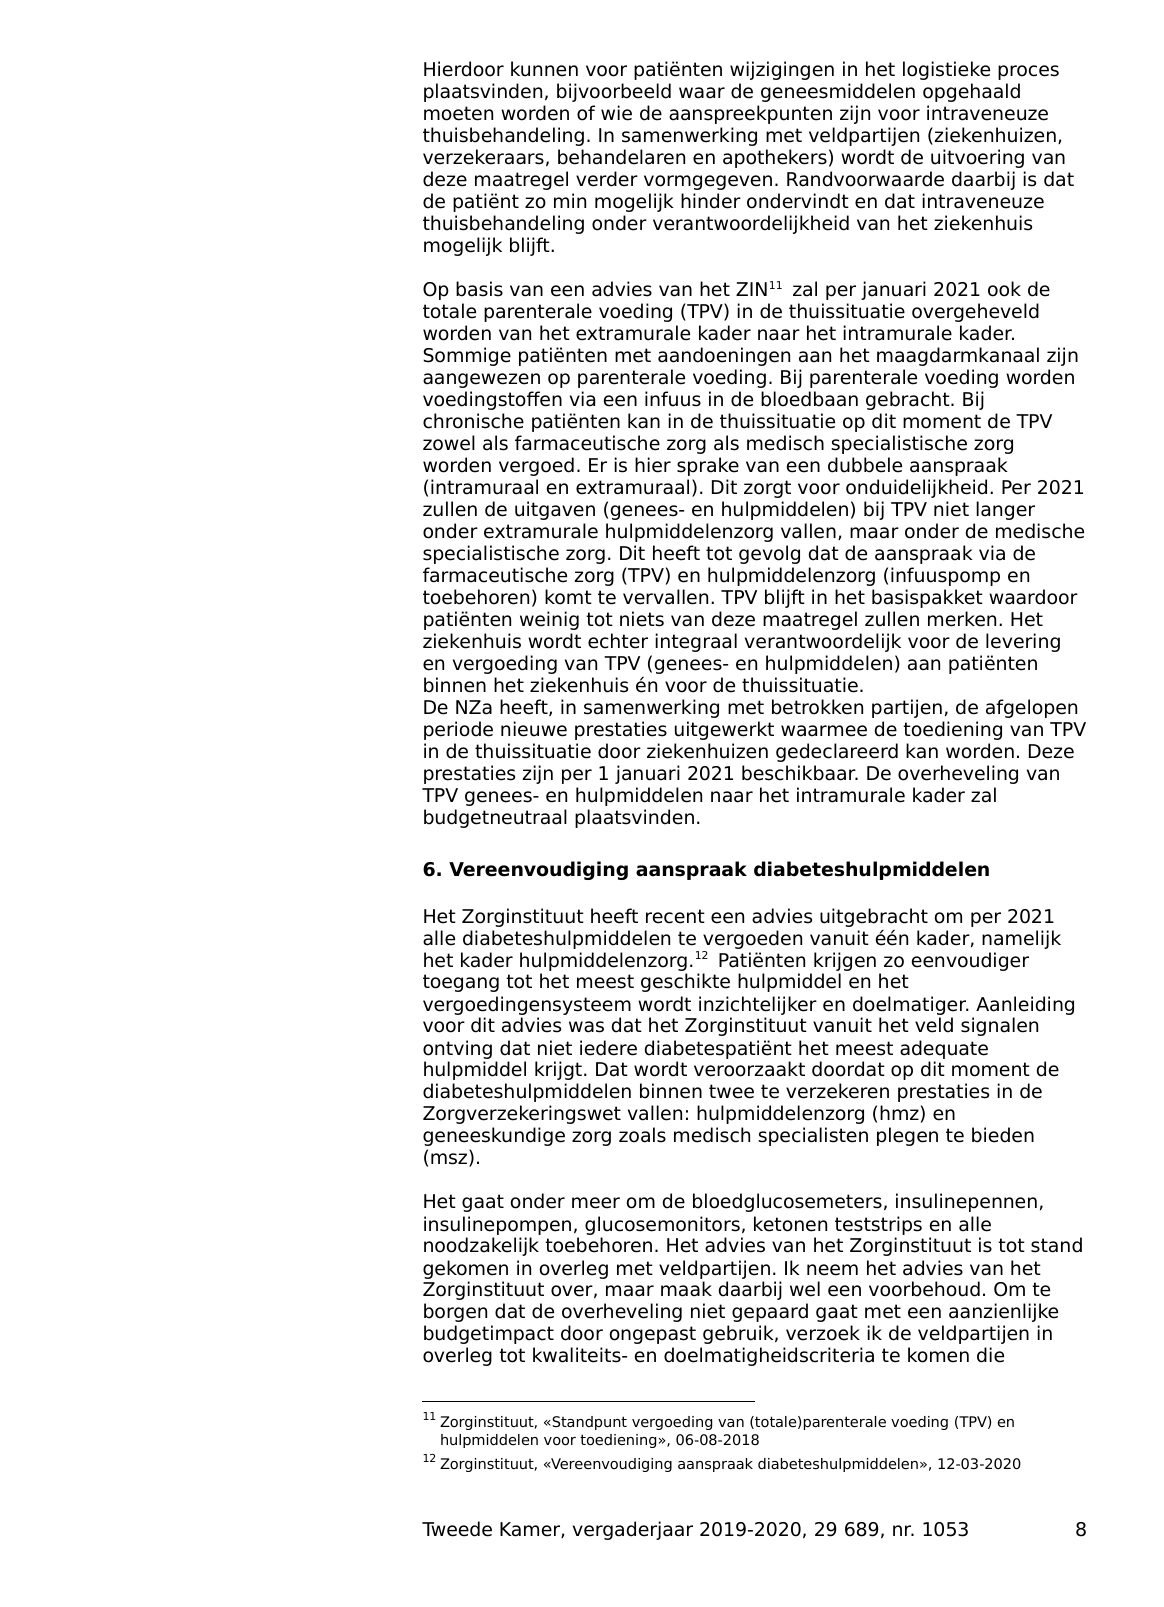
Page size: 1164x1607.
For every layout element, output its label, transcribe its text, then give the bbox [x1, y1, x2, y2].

text Zorginstituut, «Standpunt vergoeding van (totale)parenterale voeding (TPV) en hulpmiddelen voor toediening», 06-08-2018 [422, 1410, 1087, 1449]
subtitle 6. Vereenvoudiging aanspraak diabeteshulpmiddelen [422, 858, 1087, 881]
text Het gaat onder meer om de bloedglucosemeters, insulinepennen, insulinepompen, glucosemonitors, ketonen teststrips en alle noodzakelijk toebehoren. Het advies van het Zorginstituut is tot stand gekomen in overleg met veldpartijen. Ik neem het advies van het Zorginstituut over, maar maak daarbij wel een voorbehoud. Om te borgen dat de overheveling niet gepaard gaat met een aanzienlijke budgetimpact door ongepast gebruik, verzoek ik de veldpartijen in overleg tot kwaliteits- en doelmatigheidscriteria te komen die [422, 1191, 1087, 1367]
text Zorginstituut, «Vereenvoudiging aanspraak diabeteshulpmiddelen», 12-03-2020 [422, 1452, 1087, 1474]
text De NZa heeft, in samenwerking met betrokken partijen, de afgelopen periode nieuwe prestaties uitgewerkt waarmee de toediening van TPV in de thuissituatie door ziekenhuizen gedeclareerd kan worden. Deze prestaties zijn per 1 januari 2021 beschikbaar. De overheveling van TPV genees- en hulpmiddelen naar het intramurale kader zal budgetneutraal plaatsvinden. [422, 697, 1087, 828]
text Hierdoor kunnen voor patiënten wijzigingen in het logistieke proces plaatsvinden, bijvoorbeeld waar de geneesmiddelen opgehaald moeten worden of wie de aanspreekpunten zijn voor intraveneuze thuisbehandeling. In samenwerking met veldpartijen (ziekenhuizen, verzekeraars, behandelaren en apothekers) wordt de uitvoering van deze maatregel verder vormgegeven. Randvoorwaarde daarbij is dat de patiënt zo min mogelijk hinder ondervindt en dat intraveneuze thuisbehandeling onder verantwoordelijkheid van het ziekenhuis mogelijk blijft. [422, 59, 1087, 257]
text Het Zorginstituut heeft recent een advies uitgebracht om per 2021 alle diabeteshulpmiddelen te vergoeden vanuit één kader, namelijk het kader hulpmiddelenzorg. Patiënten krijgen zo eenvoudiger toegang tot het meest geschikte hulpmiddel en het vergoedingensysteem wordt inzichtelijker en doelmatiger. Aanleiding voor dit advies was dat het Zorginstituut vanuit het veld signalen ontving dat niet iedere diabetespatiënt het meest adequate hulpmiddel krijgt. Dat wordt veroorzaakt doordat op dit moment de diabeteshulpmiddelen binnen twee te verzekeren prestaties in de Zorgverzekeringswet vallen: hulpmiddelenzorg (hmz) en geneeskundige zorg zoals medisch specialisten plegen te bieden (msz). [422, 906, 1087, 1169]
text Op basis van een advies van het ZIN zal per januari 2021 ook de totale parenterale voeding (TPV) in de thuissituatie overgeheveld worden van het extramurale kader naar het intramurale kader. Sommige patiënten met aandoeningen aan het maagdarmkanaal zijn aangewezen op parenterale voeding. Bij parenterale voeding worden voedingstoffen via een infuus in de bloedbaan gebracht. Bij chronische patiënten kan in de thuissituatie op dit moment de TPV zowel als farmaceutische zorg als medisch specialistische zorg worden vergoed. Er is hier sprake van een dubbele aanspraak (intramuraal en extramuraal). Dit zorgt voor onduidelijkheid. Per 2021 zullen de uitgaven (genees- en hulpmiddelen) bij TPV niet langer onder extramurale hulpmiddelenzorg vallen, maar onder de medische specialistische zorg. Dit heeft tot gevolg dat de aanspraak via de farmaceutische zorg (TPV) en hulpmiddelenzorg (infuuspomp en toebehoren) komt te vervallen. TPV blijft in het basispakket waardoor patiënten weinig tot niets van deze maatregel zullen merken. Het ziekenhuis wordt echter integraal verantwoordelijk voor de levering en vergoeding van TPV (genees- en hulpmiddelen) aan patiënten binnen het ziekenhuis én voor de thuissituatie. [422, 279, 1087, 697]
